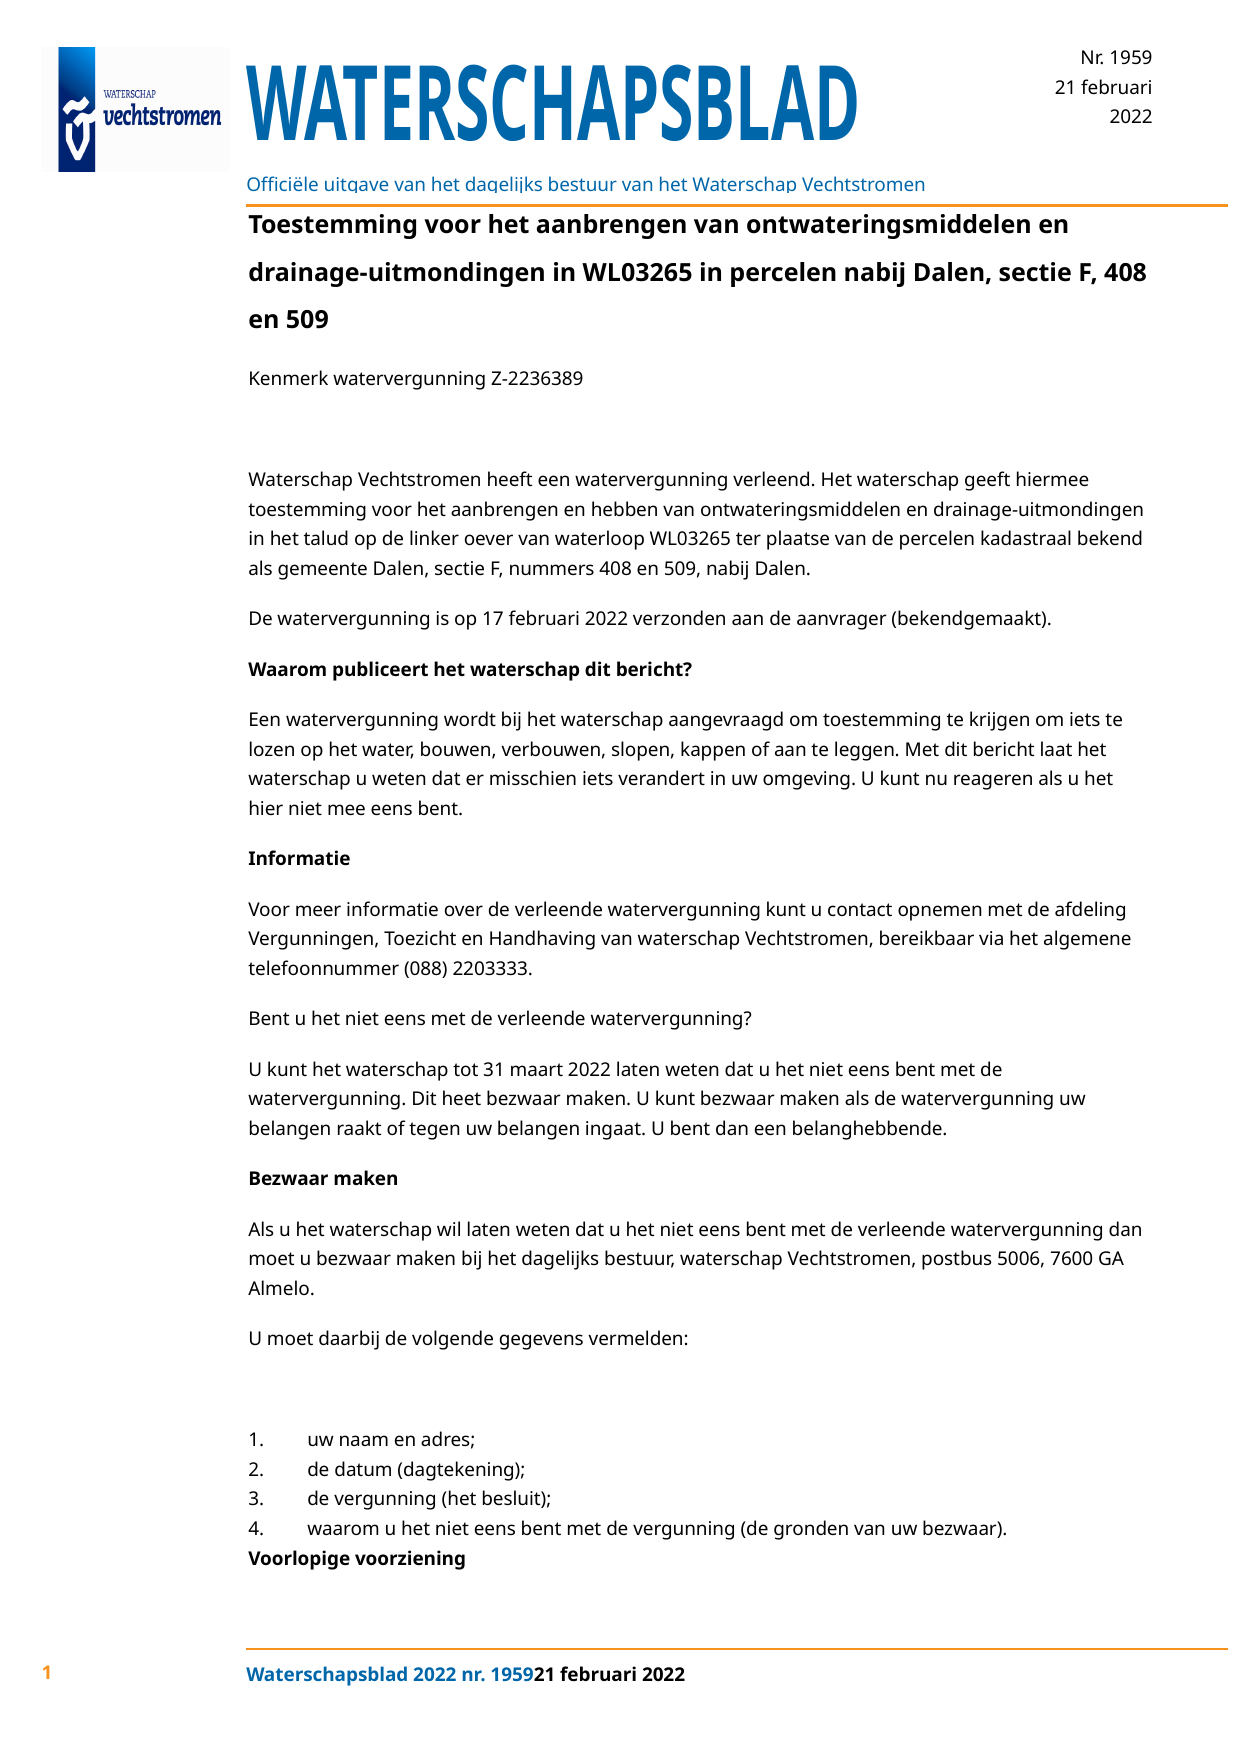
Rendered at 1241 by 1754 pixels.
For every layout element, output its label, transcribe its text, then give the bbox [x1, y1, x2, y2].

text Bent u het niet eens met de verleende watervergunning? [248, 1006, 1152, 1031]
list waarom u het niet eens bent met de vergunning (de gronden van uw bezwaar). [248, 1515, 1152, 1541]
text Een watervergunning wordt bij het waterschap aangevraagd om toestemming te krijgen om iets te lozen op het water, bouwen, verbouwen, slopen, kappen of aan te leggen. Met dit bericht laat het waterschap u weten dat er misschien iets verandert in uw omgeving. U kunt nu reageren als u het hier niet mee eens bent. [248, 706, 1152, 821]
text De watervergunning is op 17 februari 2022 verzonden aan de aanvrager (bekendgemaakt). [248, 606, 1152, 631]
text Voorlopige voorziening [248, 1545, 1152, 1570]
text U moet daarbij de volgende gegevens vermelden: [248, 1326, 1152, 1351]
text Informatie [248, 846, 1152, 871]
text U kunt het waterschap tot 31 maart 2022 laten weten dat u het niet eens bent met de watervergunning. Dit heet bezwaar maken. U kunt bezwaar maken als de watervergunning uw belangen raakt of tegen uw belangen ingaat. U bent dan een belanghebbende. [248, 1056, 1152, 1141]
text Voor meer informatie over de verleende watervergunning kunt u contact opnemen met de afdeling Vergunningen, Toezicht en Handhaving van waterschap Vechtstromen, bereikbaar via het algemene telefoonnummer (088) 2203333. [248, 896, 1152, 981]
picture [41, 47, 231, 172]
text Waterschap Vechtstromen heeft een watervergunning verleend. Het waterschap geeft hiermee toestemming voor het aanbrengen en hebben van ontwateringsmiddelen en drainage-uitmondingen in het talud op de linker oever van waterloop WL03265 ter plaatse van de percelen kadastraal bekend als gemeente Dalen, sectie F, nummers 408 en 509, nabij Dalen. [248, 466, 1152, 581]
list uw naam en adres; [248, 1426, 1152, 1452]
list de datum (dagtekening); [248, 1456, 1152, 1482]
text Bezwaar maken [248, 1166, 1152, 1191]
list de vergunning (het besluit); [248, 1486, 1152, 1511]
text Kenmerk watervergunning Z-2236389 [248, 366, 1152, 391]
text Toestemming voor het aanbrengen van ontwateringsmiddelen en drainage-uitmondingen in WL03265 in percelen nabij Dalen, sectie F, 408 en 509 [248, 207, 1152, 336]
text Waarom publiceert het waterschap dit bericht? [248, 656, 1152, 682]
text Als u het waterschap wil laten weten dat u het niet eens bent met de verleende watervergunning dan moet u bezwaar maken bij het dagelijks bestuur, waterschap Vechtstromen, postbus 5006, 7600 GA Almelo. [248, 1216, 1152, 1301]
